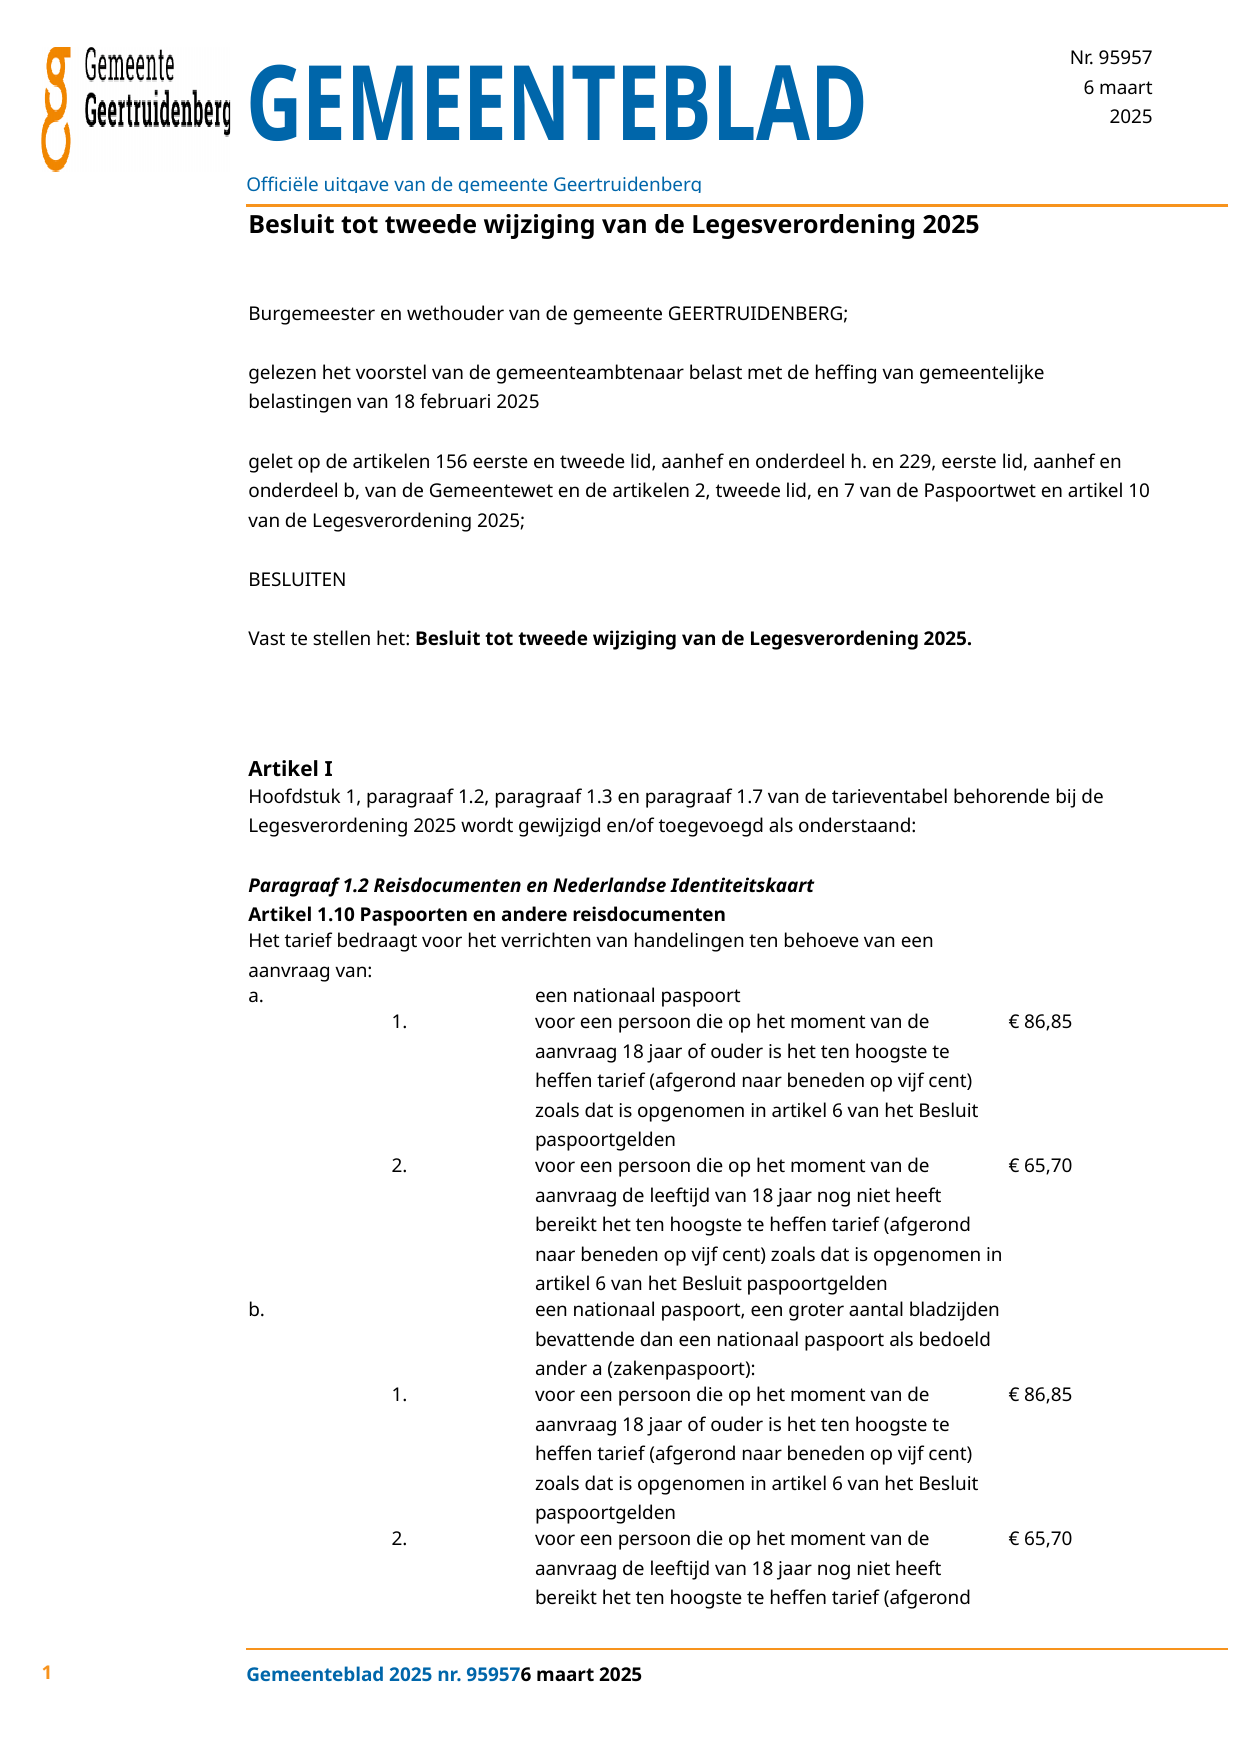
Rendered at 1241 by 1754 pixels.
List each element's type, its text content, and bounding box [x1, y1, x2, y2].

table_header [1008, 901, 1152, 927]
table_cell 2. [391, 1525, 535, 1610]
table_cell a. [248, 983, 535, 1008]
table_cell Het tarief bedraagt voor het verrichten van handelingen ten behoeve van een aanvraag van: [248, 927, 1008, 982]
text gelezen het voorstel van de gemeenteambtenaar belast met de heffing van gemeentelijke belastingen van 18 februari 2025 [248, 359, 1152, 414]
text Besluit tot tweede wijziging van de Legesverordening 2025 [248, 207, 1152, 241]
table_cell [1008, 983, 1152, 1008]
table_cell voor een persoon die op het moment van de aanvraag de leeftijd van 18 jaar nog niet heeft bereikt het ten hoogste te heffen tarief (afgerond naar beneden op vijf cent) zoals dat is opgenomen in artikel 6 van het Besluit paspoortgelden [535, 1152, 1008, 1296]
table_cell voor een persoon die op het moment van de aanvraag 18 jaar of ouder is het ten hoogste te heffen tarief (afgerond naar beneden op vijf cent) zoals dat is opgenomen in artikel 6 van het Besluit paspoortgelden [535, 1008, 1008, 1152]
text gelet op de artikelen 156 eerste en tweede lid, aanhef en onderdeel h. en 229, eerste lid, aanhef en onderdeel b, van de Gemeentewet en de artikelen 2, tweede lid, en 7 van de Paspoortwet en artikel 10 van de Legesverordening 2025; [248, 448, 1152, 533]
table_cell b. [248, 1296, 535, 1381]
table_cell 1. [391, 1008, 535, 1152]
picture [41, 47, 231, 172]
table_cell [1008, 927, 1152, 982]
table_cell voor een persoon die op het moment van de aanvraag de leeftijd van 18 jaar nog niet heeft bereikt het ten hoogste te heffen tarief (afgerond [535, 1525, 1008, 1610]
table_cell een nationaal paspoort, een groter aantal bladzijden bevattende dan een nationaal paspoort als bedoeld ander a (zakenpaspoort): [535, 1296, 1008, 1381]
table_cell 2. [391, 1152, 535, 1296]
table_cell [248, 1525, 391, 1610]
text Vast te stellen het: Besluit tot tweede wijziging van de Legesverordening 2025. [248, 625, 1152, 651]
table_header Artikel 1.10 Paspoorten en andere reisdocumenten [248, 901, 1008, 927]
table_cell € 86,85 [1008, 1008, 1152, 1152]
table_cell [248, 1152, 391, 1296]
text Artikel I [248, 754, 1152, 783]
text BESLUITEN [248, 566, 1152, 592]
text Hoofdstuk 1, paragraaf 1.2, paragraaf 1.3 en paragraaf 1.7 van de tarieventabel behorende bij de Legesverordening 2025 wordt gewijzigd en/of toegevoegd als onderstaand: [248, 783, 1152, 838]
table_cell een nationaal paspoort [535, 983, 1008, 1008]
table_cell voor een persoon die op het moment van de aanvraag 18 jaar of ouder is het ten hoogste te heffen tarief (afgerond naar beneden op vijf cent) zoals dat is opgenomen in artikel 6 van het Besluit paspoortgelden [535, 1381, 1008, 1525]
table_cell [248, 1381, 391, 1525]
table_cell [1008, 1296, 1152, 1381]
table_cell € 86,85 [1008, 1381, 1152, 1525]
table_cell [248, 1008, 391, 1152]
table_cell 1. [391, 1381, 535, 1525]
text Paragraaf 1.2 Reisdocumenten en Nederlandse Identiteitskaart [248, 872, 1152, 897]
table_cell € 65,70 [1008, 1525, 1152, 1610]
table_cell € 65,70 [1008, 1152, 1152, 1296]
text Burgemeester en wethouder van de gemeente GEERTRUIDENBERG; [248, 300, 1152, 326]
